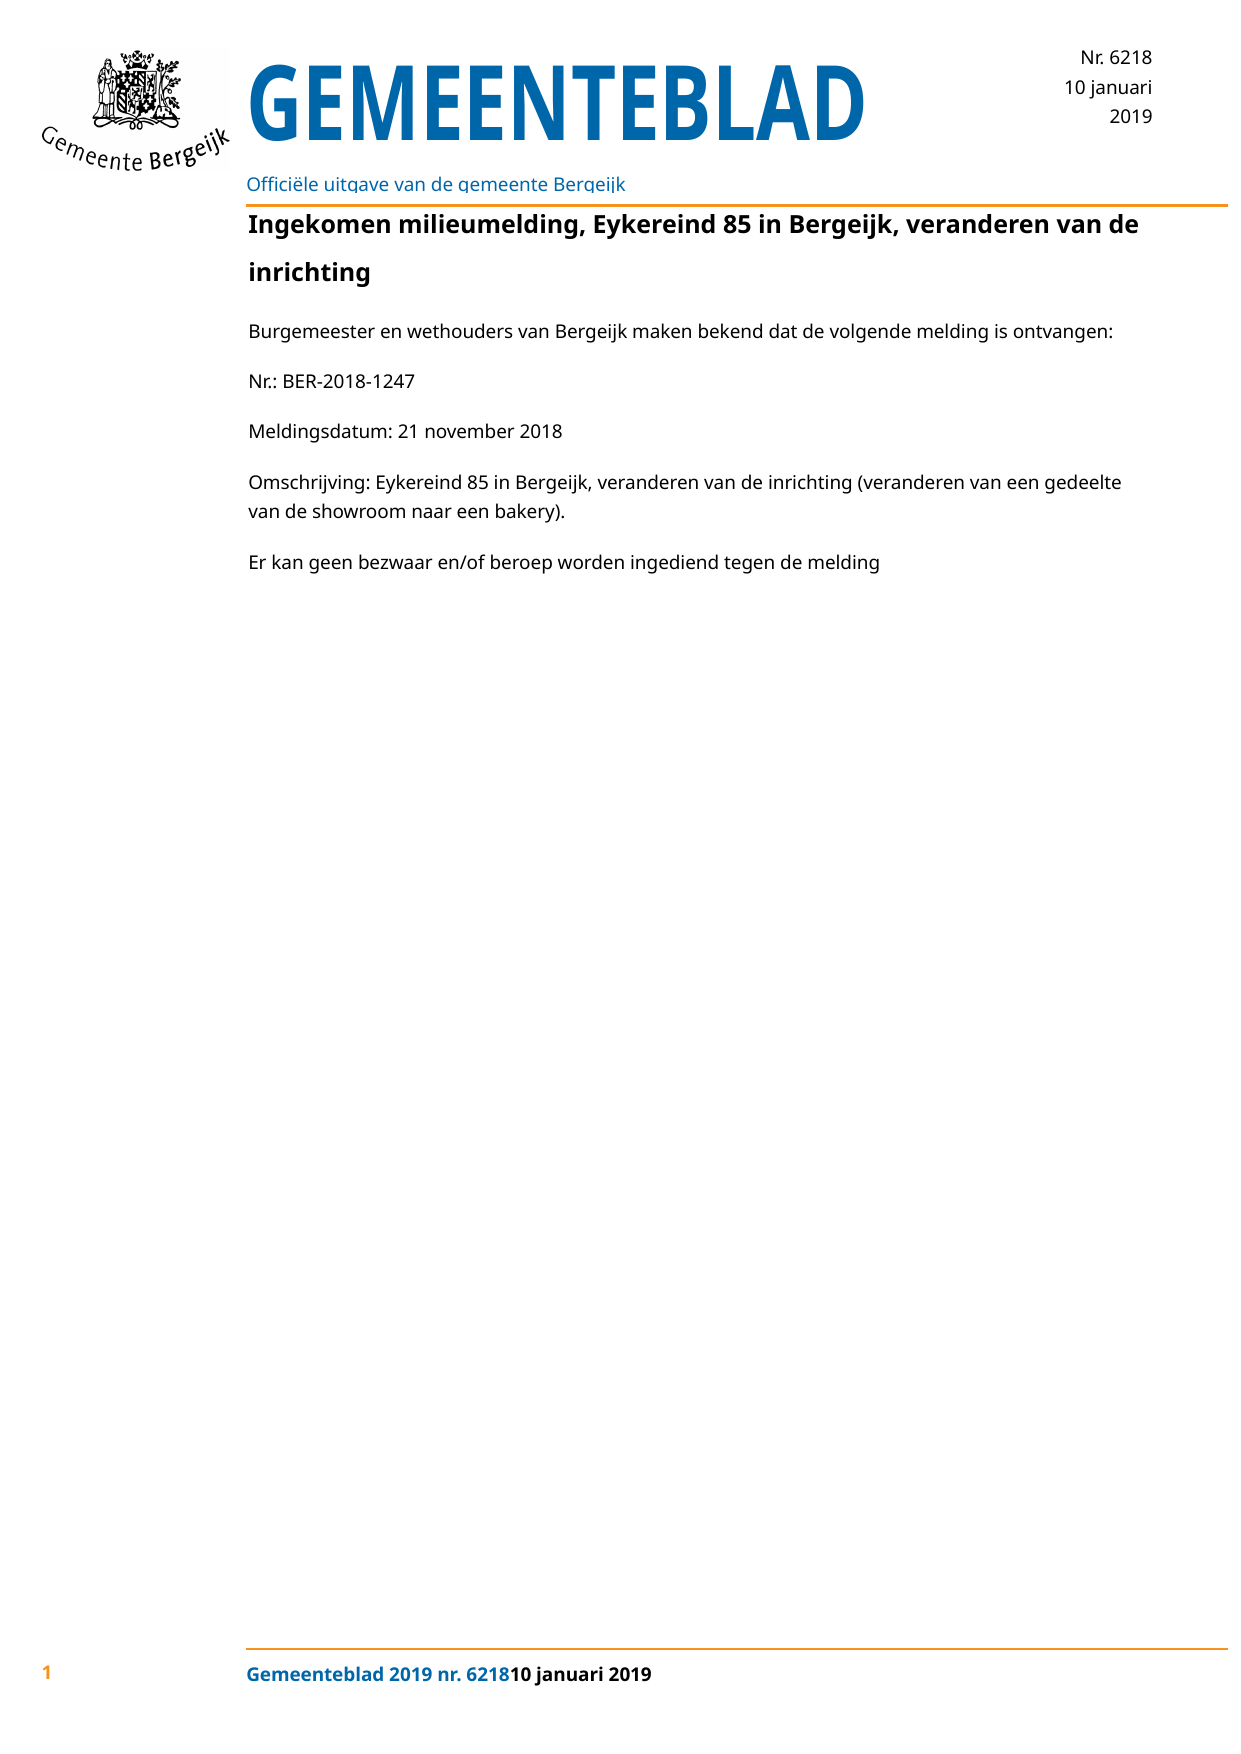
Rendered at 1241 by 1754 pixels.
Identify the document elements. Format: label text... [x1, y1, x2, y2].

picture [41, 47, 231, 172]
text Er kan geen bezwaar en/of beroep worden ingediend tegen de melding [248, 549, 1152, 575]
text Nr.: BER-2018-1247 [248, 368, 1152, 394]
text Meldingsdatum: 21 november 2018 [248, 419, 1152, 444]
text Omschrijving: Eykereind 85 in Bergeijk, veranderen van de inrichting (veranderen van een gedeelte van de showroom naar een bakery). [248, 469, 1152, 524]
text Ingekomen milieumelding, Eykereind 85 in Bergeijk, veranderen van de inrichting [248, 207, 1152, 288]
text Burgemeester en wethouders van Bergeijk maken bekend dat de volgende melding is ontvangen: [248, 318, 1152, 344]
